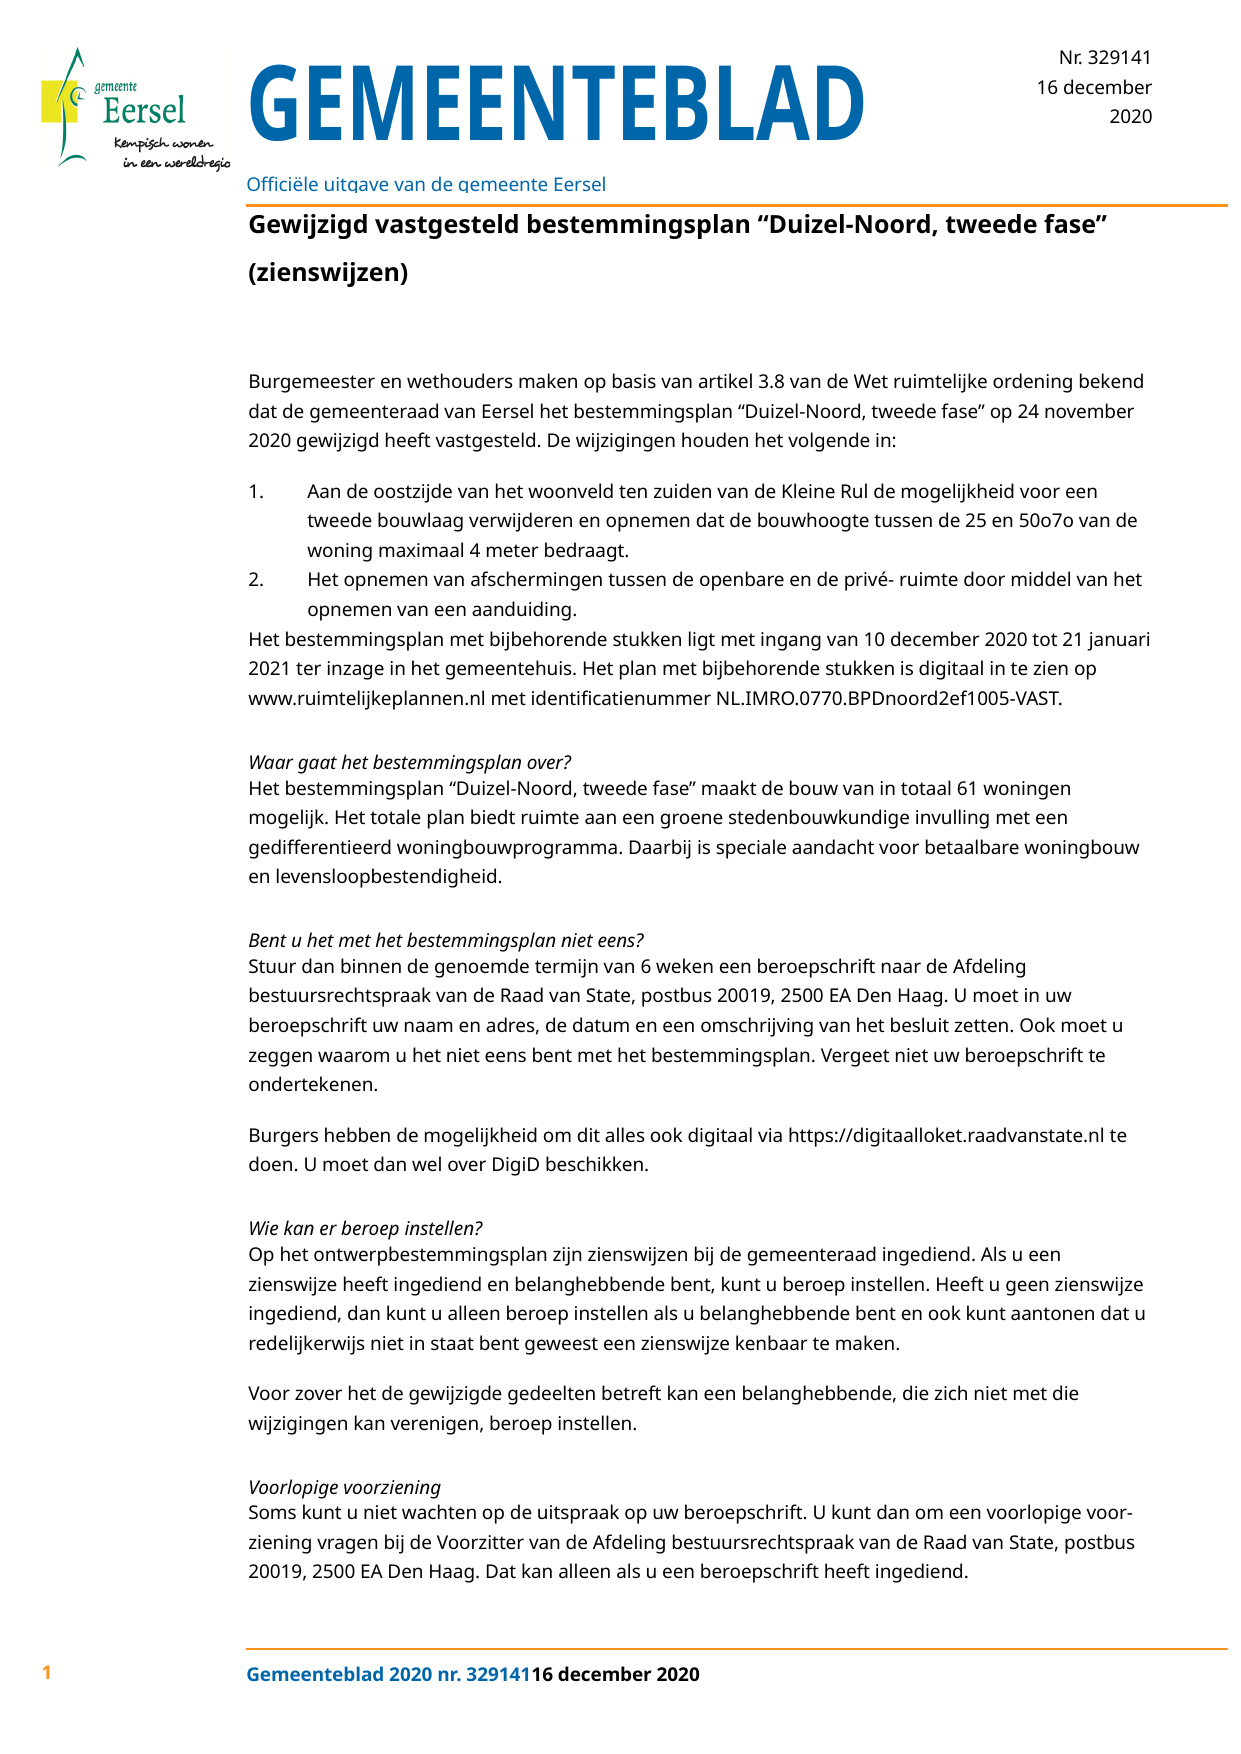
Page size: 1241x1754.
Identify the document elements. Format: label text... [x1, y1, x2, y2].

text Stuur dan binnen de genoemde termijn van 6 weken een beroepschrift naar de Afdeling bestuursrechtspraak van de Raad van State, postbus 20019, 2500 EA Den Haag. U moet in uw beroepschrift uw naam en adres, de datum en een omschrijving van het besluit zetten. Ook moet u zeggen waarom u het niet eens bent met het bestemmingsplan. Vergeet niet uw beroepschrift te ondertekenen. [248, 953, 1152, 1097]
picture [41, 47, 231, 172]
list Aan de oostzijde van het woonveld ten zuiden van de Kleine Rul de mogelijkheid voor een tweede bouwlaag verwijderen en opnemen dat de bouwhoogte tussen de 25 en 50o7o van de woning maximaal 4 meter bedraagt. [248, 478, 1152, 563]
text Soms kunt u niet wachten op de uitspraak op uw beroepschrift. U kunt dan om een voorlopige voor-ziening vragen bij de Voorzitter van de Afdeling bestuursrechtspraak van de Raad van State, postbus 20019, 2500 EA Den Haag. Dat kan alleen als u een beroepschrift heeft ingediend. [248, 1499, 1152, 1584]
text Het bestemmingsplan met bijbehorende stukken ligt met ingang van 10 december 2020 tot 21 januari 2021 ter inzage in het gemeentehuis. Het plan met bijbehorende stukken is digitaal in te zien op www.ruimtelijkeplannen.nl met identificatienummer NL.IMRO.0770.BPDnoord2ef1005-VAST. [248, 626, 1152, 711]
text Voor zover het de gewijzigde gedeelten betreft kan een belanghebbende, die zich niet met die wijzigingen kan verenigen, beroep instellen. [248, 1380, 1152, 1436]
text Burgemeester en wethouders maken op basis van artikel 3.8 van de Wet ruimtelijke ordening bekend dat de gemeenteraad van Eersel het bestemmingsplan “Duizel-Noord, tweede fase” op 24 november 2020 gewijzigd heeft vastgesteld. De wijzigingen houden het volgende in: [248, 368, 1152, 453]
text Op het ontwerpbestemmingsplan zijn zienswijzen bij de gemeenteraad ingediend. Als u een zienswijze heeft ingediend en belanghebbende bent, kunt u beroep instellen. Heeft u geen zienswijze ingediend, dan kunt u alleen beroep instellen als u belanghebbende bent en ook kunt aantonen dat u redelijkerwijs niet in staat bent geweest een zienswijze kenbaar te maken. [248, 1241, 1152, 1356]
text Gewijzigd vastgesteld bestemmingsplan “Duizel-Noord, tweede fase” (zienswijzen) [248, 207, 1152, 288]
text Bent u het met het bestemmingsplan niet eens? [248, 927, 1152, 953]
text Wie kan er beroep instellen? [248, 1215, 1152, 1241]
list Het opnemen van afschermingen tussen de openbare en de privé- ruimte door middel van het opnemen van een aanduiding. [248, 567, 1152, 622]
text Waar gaat het bestemmingsplan over? [248, 749, 1152, 775]
text Burgers hebben de mogelijkheid om dit alles ook digitaal via https://digitaalloket.raadvanstate.nl te doen. U moet dan wel over DigiD beschikken. [248, 1122, 1152, 1177]
text Het bestemmingsplan “Duizel-Noord, tweede fase” maakt de bouw van in totaal 61 woningen mogelijk. Het totale plan biedt ruimte aan een groene stedenbouwkundige invulling met een gedifferentieerd woningbouwprogramma. Daarbij is speciale aandacht voor betaalbare woningbouw en levensloopbestendigheid. [248, 775, 1152, 889]
text Voorlopige voorziening [248, 1474, 1152, 1499]
